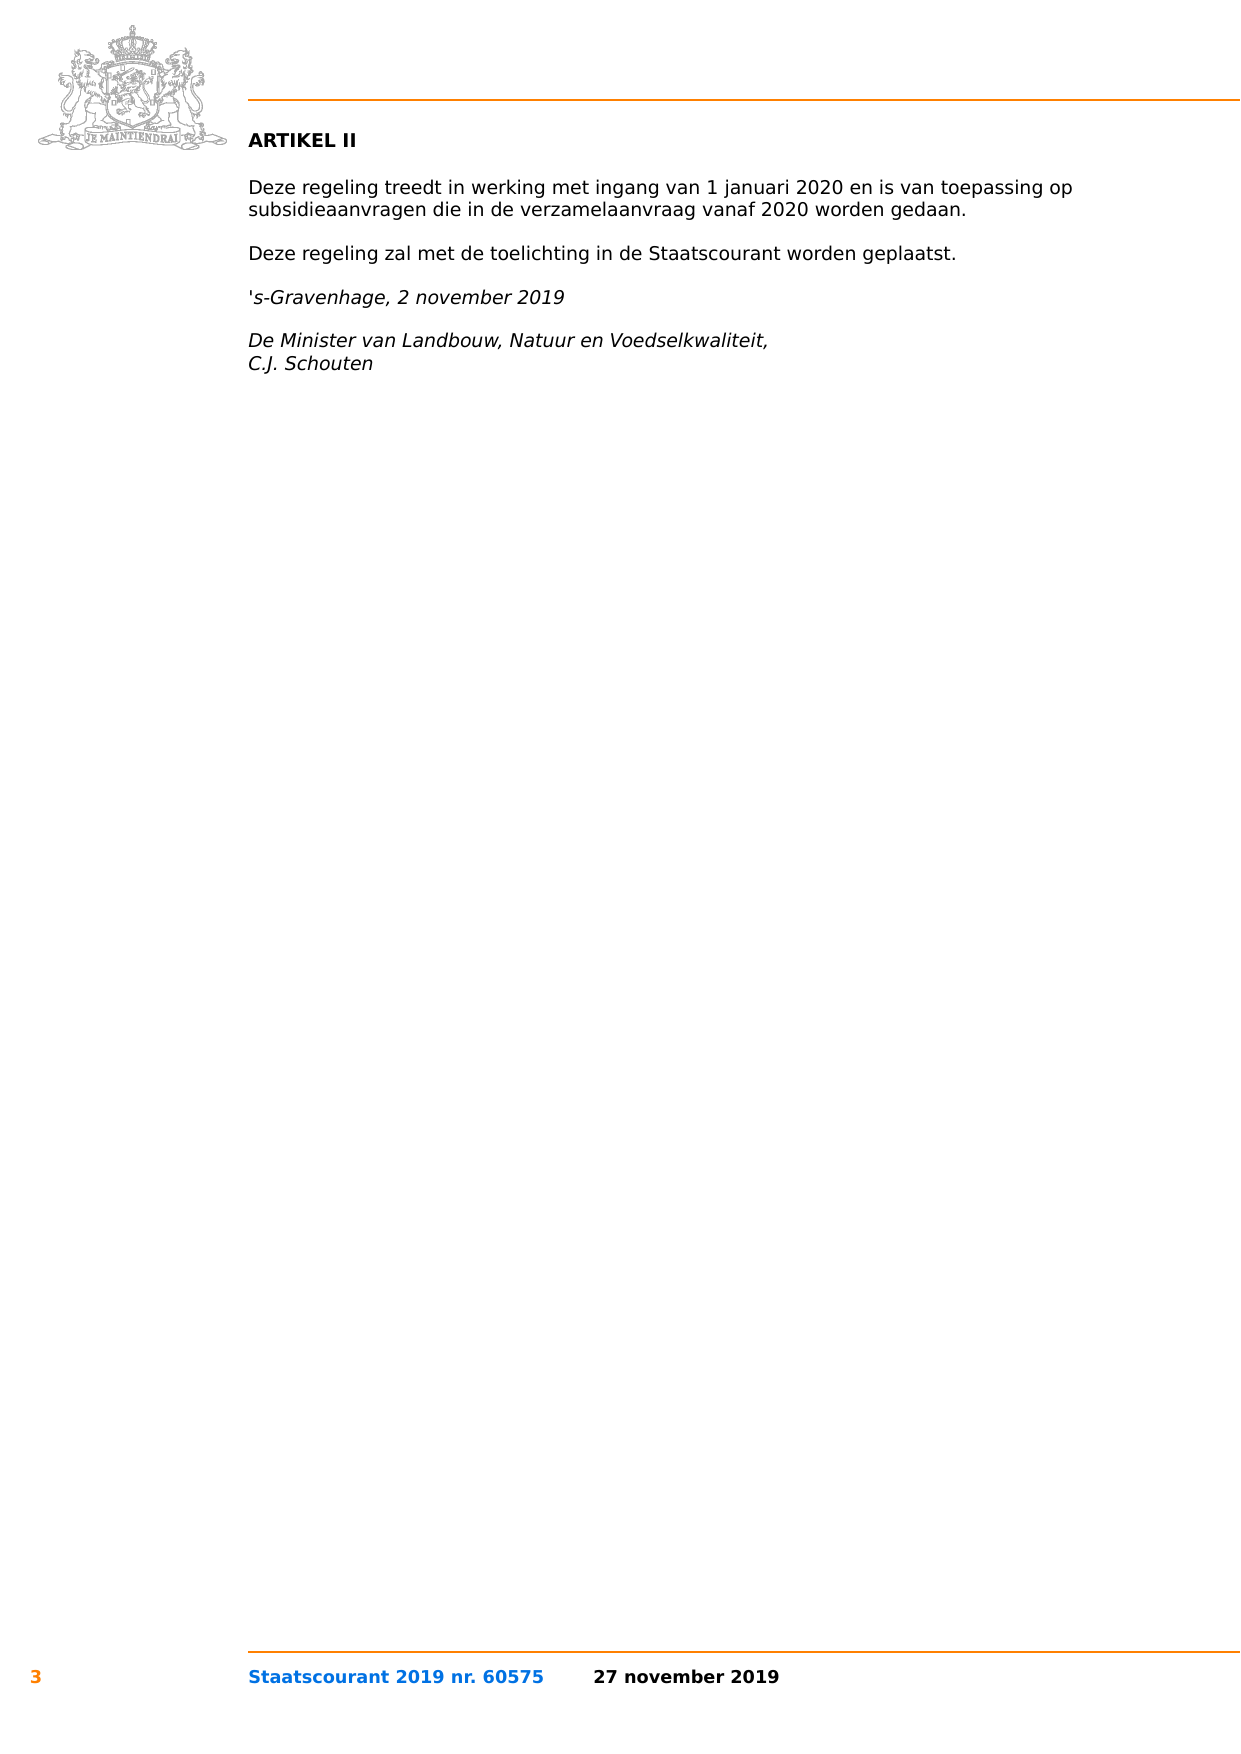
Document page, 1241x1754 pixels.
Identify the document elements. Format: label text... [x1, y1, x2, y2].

text De Minister van Landbouw, Natuur en Voedselkwaliteit, C.J. Schouten [248, 330, 1163, 374]
subtitle ARTIKEL II [248, 130, 1163, 152]
text Deze regeling zal met de toelichting in de Staatscourant worden geplaatst. [248, 243, 1163, 265]
text 's-Gravenhage, 2 november 2019 [248, 287, 1163, 308]
text Deze regeling treedt in werking met ingang van 1 januari 2020 en is van toepassing op subsidieaanvragen die in de verzamelaanvraag vanaf 2020 worden gedaan. [248, 177, 1163, 221]
picture [38, 25, 227, 150]
